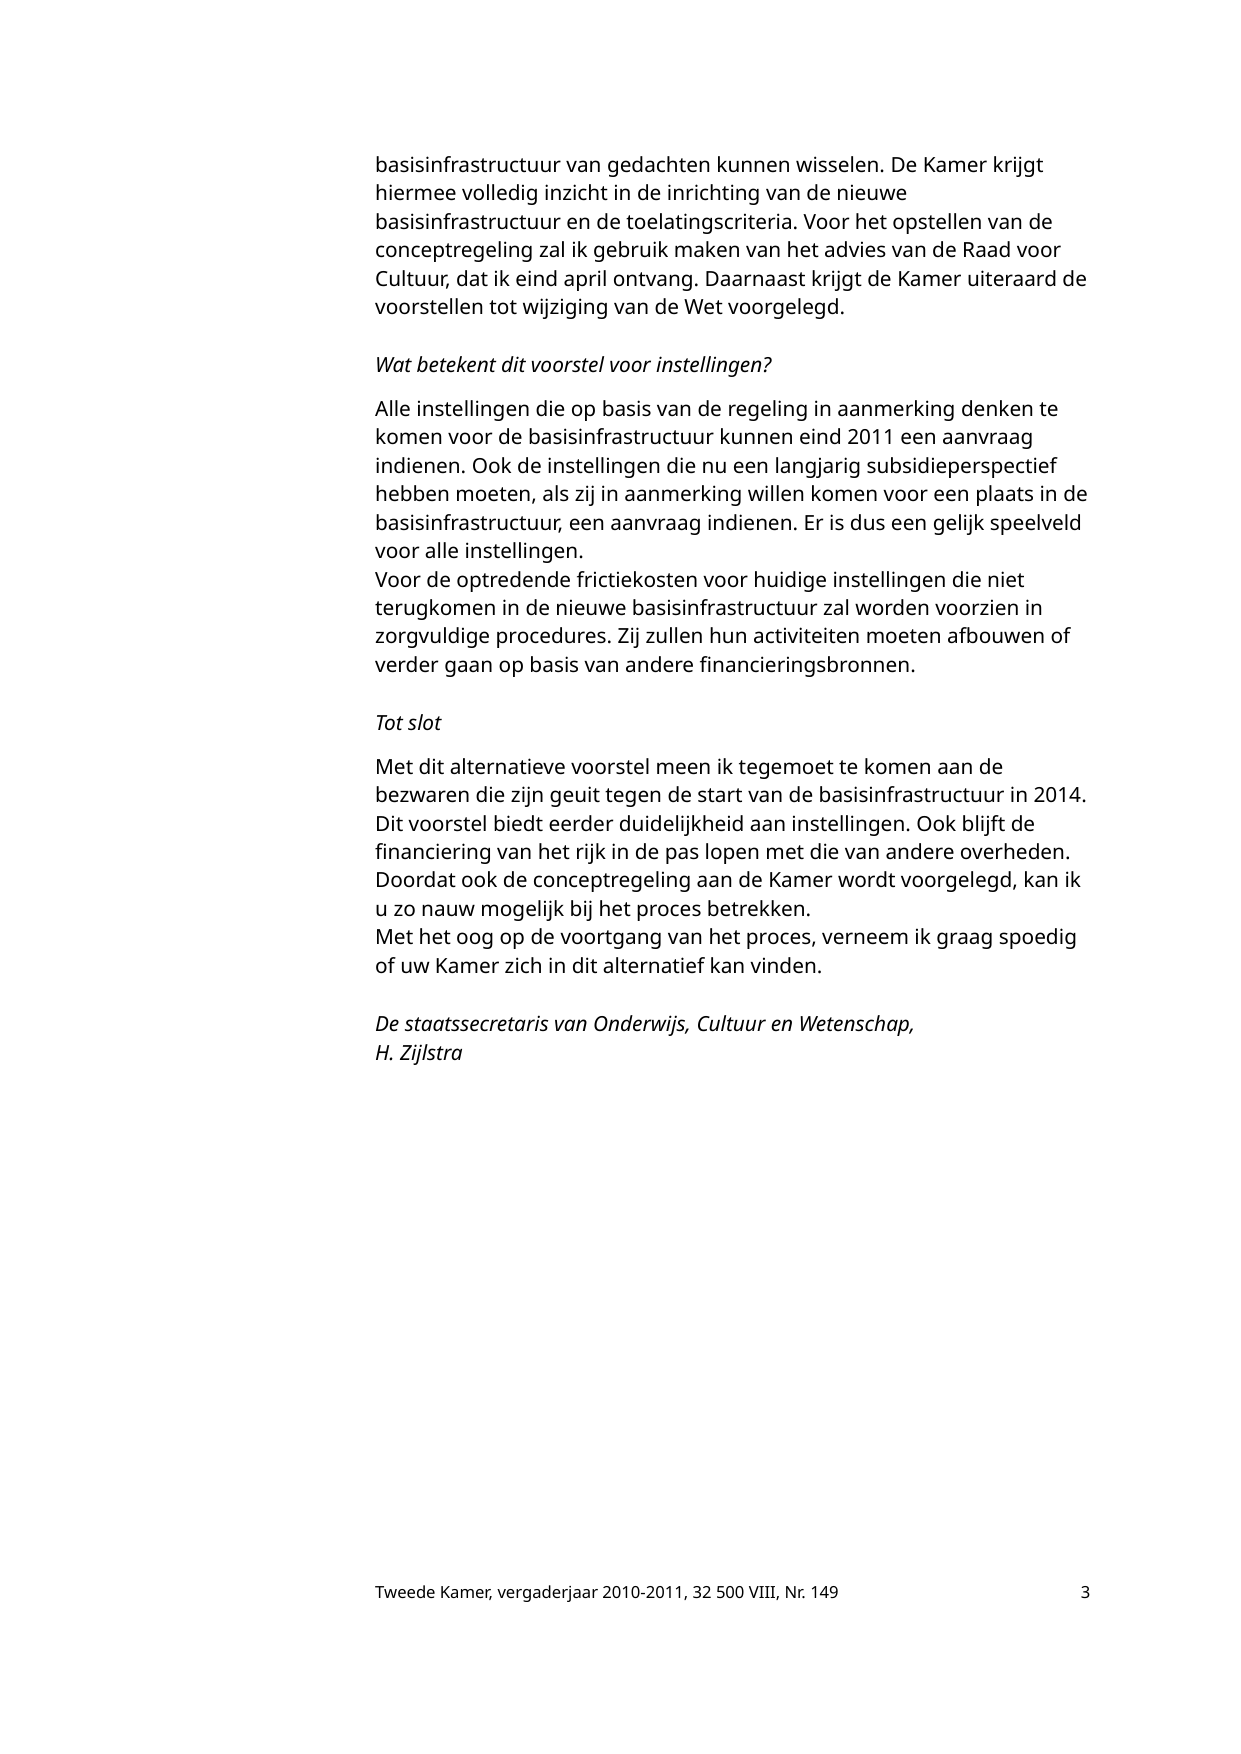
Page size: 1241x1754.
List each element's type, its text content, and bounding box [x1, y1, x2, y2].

text Alle instellingen die op basis van de regeling in aanmerking denken te komen voor de basisinfrastructuur kunnen eind 2011 een aanvraag indienen. Ook de instellingen die nu een langjarig subsidieperspectief hebben moeten, als zij in aanmerking willen komen voor een plaats in de basisinfrastructuur, een aanvraag indienen. Er is dus een gelijk speelveld voor alle instellingen. [375, 394, 1090, 565]
text Met dit alternatieve voorstel meen ik tegemoet te komen aan de bezwaren die zijn geuit tegen de start van de basisinfrastructuur in 2014. Dit voorstel biedt eerder duidelijkheid aan instellingen. Ook blijft de financiering van het rijk in de pas lopen met die van andere overheden. Doordat ook de conceptregeling aan de Kamer wordt voorgelegd, kan ik u zo nauw mogelijk bij het proces betrekken. [375, 752, 1090, 922]
text Wat betekent dit voorstel voor instellingen? [375, 351, 1090, 379]
text Tot slot [375, 708, 1090, 737]
text Met het oog op de voortgang van het proces, verneem ik graag spoedig of uw Kamer zich in dit alternatief kan vinden. [375, 922, 1090, 979]
text De staatssecretaris van Onderwijs, Cultuur en Wetenschap, [375, 1009, 1090, 1038]
text H. Zijlstra [375, 1038, 1090, 1066]
text basisinfrastructuur van gedachten kunnen wisselen. De Kamer krijgt hiermee volledig inzicht in de inrichting van de nieuwe basisinfrastructuur en de toelatingscriteria. Voor het opstellen van de conceptregeling zal ik gebruik maken van het advies van de Raad voor Cultuur, dat ik eind april ontvang. Daarnaast krijgt de Kamer uiteraard de voorstellen tot wijziging van de Wet voorgelegd. [375, 150, 1090, 321]
text Voor de optredende frictiekosten voor huidige instellingen die niet terugkomen in de nieuwe basisinfrastructuur zal worden voorzien in zorgvuldige procedures. Zij zullen hun activiteiten moeten afbouwen of verder gaan op basis van andere financieringsbronnen. [375, 565, 1090, 678]
